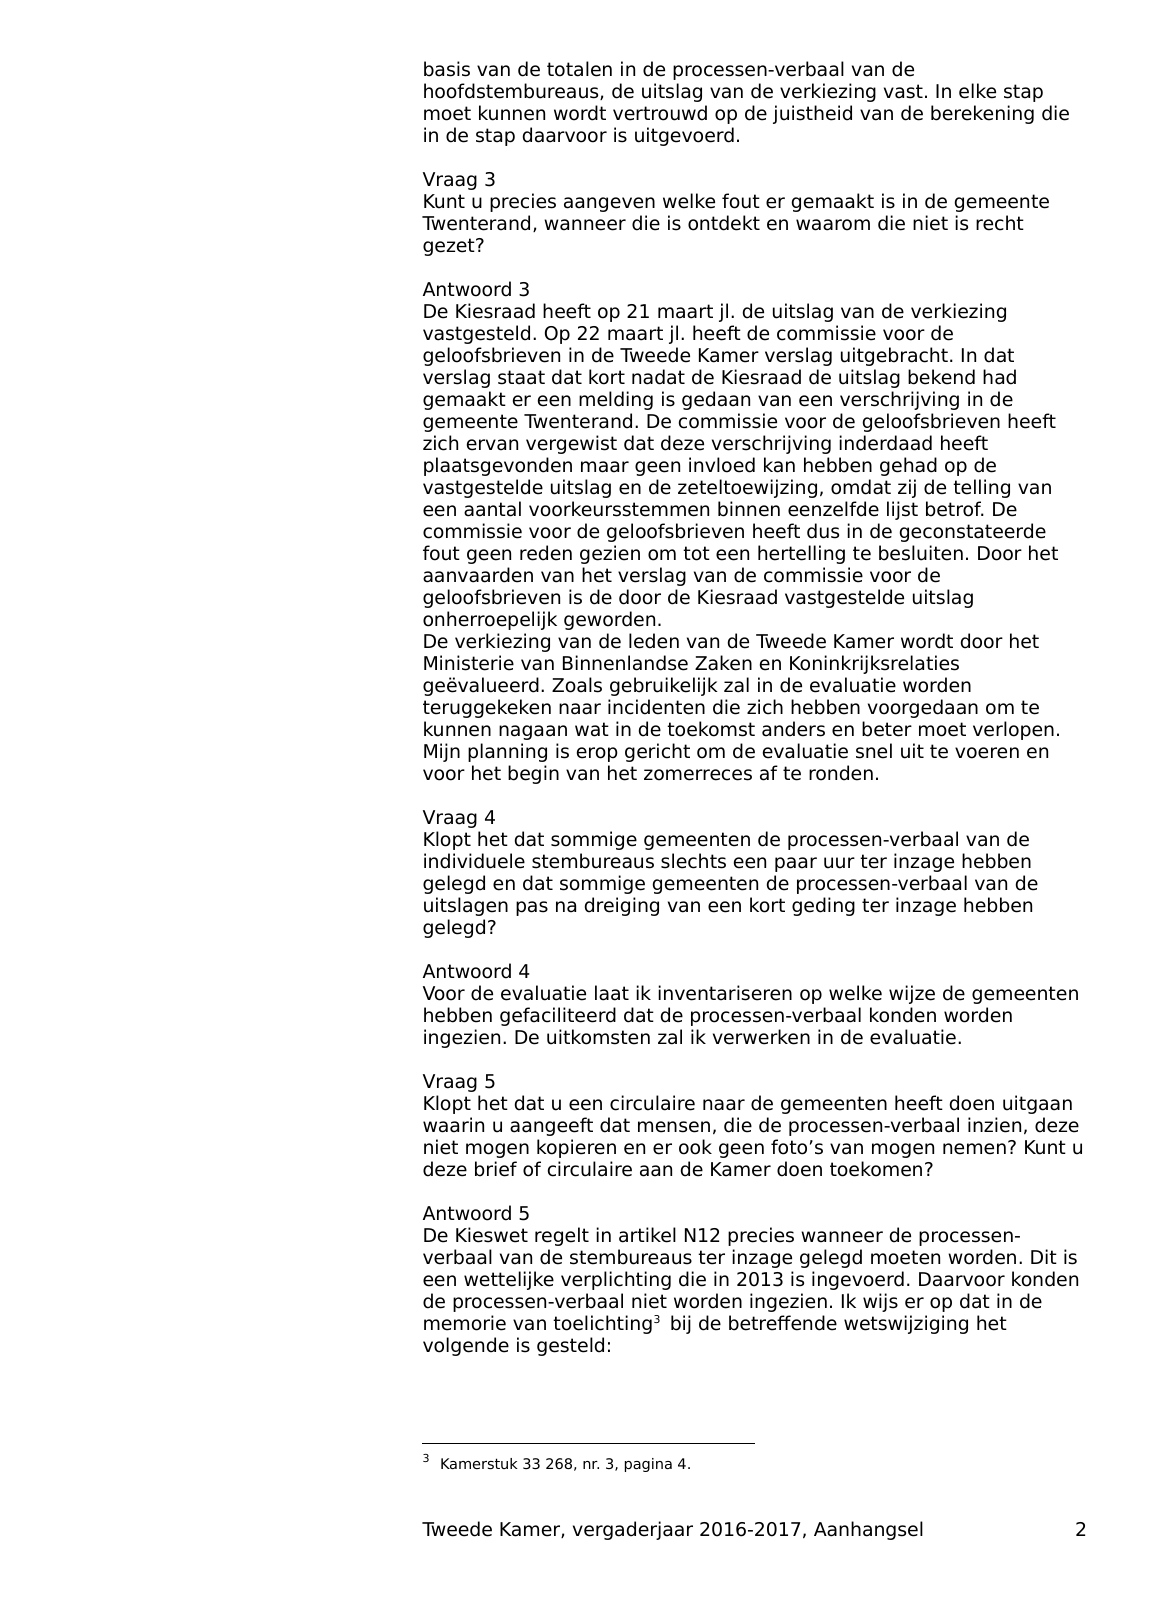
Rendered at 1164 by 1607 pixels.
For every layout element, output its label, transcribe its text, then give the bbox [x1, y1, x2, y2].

text Klopt het dat u een circulaire naar de gemeenten heeft doen uitgaan waarin u aangeeft dat mensen, die de processen-verbaal inzien, deze niet mogen kopieren en er ook geen foto’s van mogen nemen? Kunt u deze brief of circulaire aan de Kamer doen toekomen? [422, 1093, 1087, 1181]
text Klopt het dat sommige gemeenten de processen-verbaal van de individuele stembureaus slechts een paar uur ter inzage hebben gelegd en dat sommige gemeenten de processen-verbaal van de uitslagen pas na dreiging van een kort geding ter inzage hebben gelegd? [422, 829, 1087, 939]
text Antwoord 5 [422, 1203, 1087, 1225]
text Vraag 5 [422, 1071, 1087, 1093]
text Antwoord 4 [422, 961, 1087, 983]
text Antwoord 3 [422, 279, 1087, 301]
text De Kiesraad heeft op 21 maart jl. de uitslag van de verkiezing vastgesteld. Op 22 maart jl. heeft de commissie voor de geloofsbrieven in de Tweede Kamer verslag uitgebracht. In dat verslag staat dat kort nadat de Kiesraad de uitslag bekend had gemaakt er een melding is gedaan van een verschrijving in de gemeente Twenterand. De commissie voor de geloofsbrieven heeft zich ervan vergewist dat deze verschrijving inderdaad heeft plaatsgevonden maar geen invloed kan hebben gehad op de vastgestelde uitslag en de zeteltoewijzing, omdat zij de telling van een aantal voorkeursstemmen binnen eenzelfde lijst betrof. De commissie voor de geloofsbrieven heeft dus in de geconstateerde fout geen reden gezien om tot een hertelling te besluiten. Door het aanvaarden van het verslag van de commissie voor de geloofsbrieven is de door de Kiesraad vastgestelde uitslag onherroepelijk geworden. [422, 301, 1087, 631]
text Kunt u precies aangeven welke fout er gemaakt is in de gemeente Twenterand, wanneer die is ontdekt en waarom die niet is recht gezet? [422, 191, 1087, 257]
text Kamerstuk 33 268, nr. 3, pagina 4. [422, 1452, 1087, 1474]
text De Kieswet regelt in artikel N12 precies wanneer de processen-verbaal van de stembureaus ter inzage gelegd moeten worden. Dit is een wettelijke verplichting die in 2013 is ingevoerd. Daarvoor konden de processen-verbaal niet worden ingezien. Ik wijs er op dat in de memorie van toelichting bij de betreffende wetswijziging het volgende is gesteld: [422, 1225, 1087, 1357]
text Vraag 4 [422, 807, 1087, 829]
text basis van de totalen in de processen-verbaal van de hoofdstembureaus, de uitslag van de verkiezing vast. In elke stap moet kunnen wordt vertrouwd op de juistheid van de berekening die in de stap daarvoor is uitgevoerd. [422, 59, 1087, 147]
text De verkiezing van de leden van de Tweede Kamer wordt door het Ministerie van Binnenlandse Zaken en Koninkrijksrelaties geëvalueerd. Zoals gebruikelijk zal in de evaluatie worden teruggekeken naar incidenten die zich hebben voorgedaan om te kunnen nagaan wat in de toekomst anders en beter moet verlopen. Mijn planning is erop gericht om de evaluatie snel uit te voeren en voor het begin van het zomerreces af te ronden. [422, 631, 1087, 785]
text Vraag 3 [422, 169, 1087, 191]
text Voor de evaluatie laat ik inventariseren op welke wijze de gemeenten hebben gefaciliteerd dat de processen-verbaal konden worden ingezien. De uitkomsten zal ik verwerken in de evaluatie. [422, 983, 1087, 1049]
